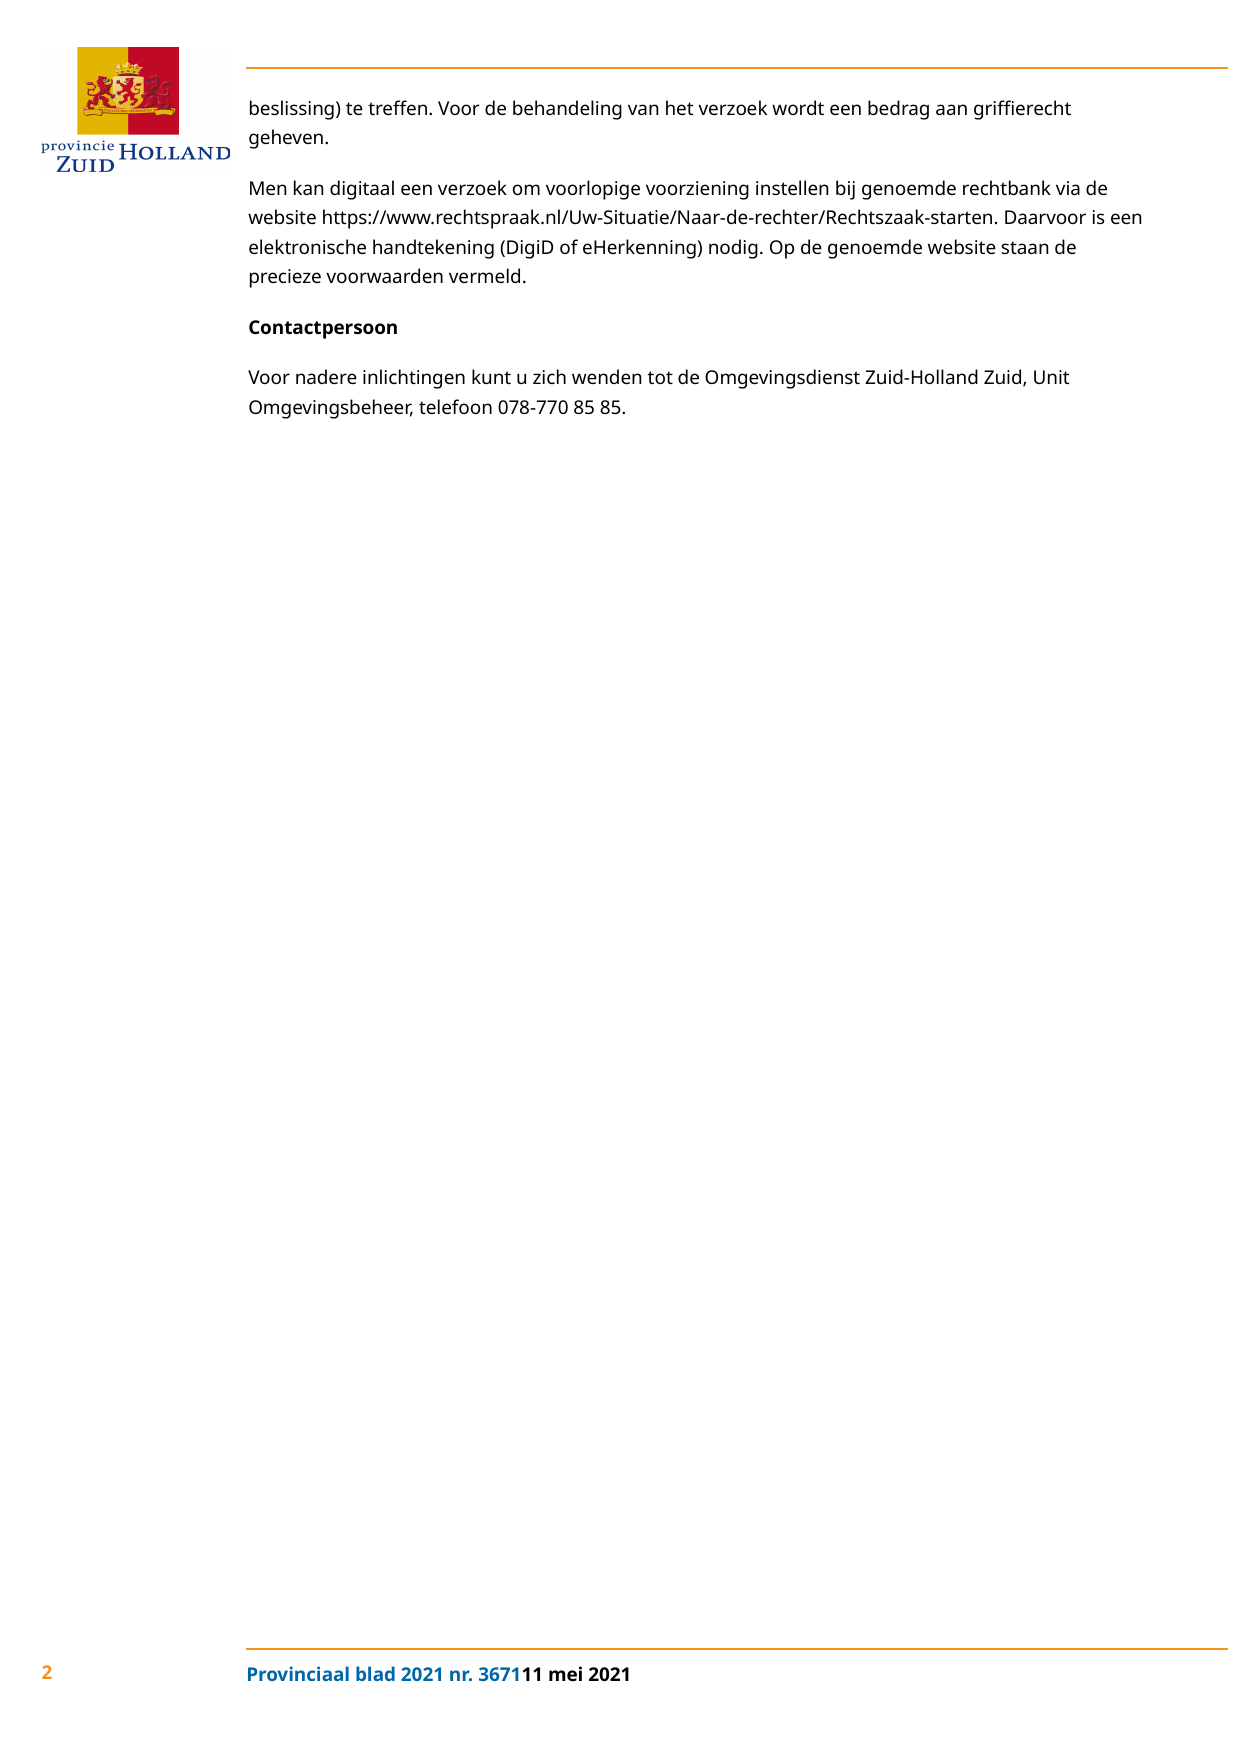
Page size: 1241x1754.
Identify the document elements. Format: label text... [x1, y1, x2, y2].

text Men kan digitaal een verzoek om voorlopige voorziening instellen bij genoemde rechtbank via de website https://www.rechtspraak.nl/Uw-Situatie/Naar-de-rechter/Rechtszaak-starten. Daarvoor is een elektronische handtekening (DigiD of eHerkenning) nodig. Op de genoemde website staan de precieze voorwaarden vermeld. [248, 175, 1152, 289]
text beslissing) te treffen. Voor de behandeling van het verzoek wordt een bedrag aan griffierecht geheven. [248, 95, 1152, 150]
text Voor nadere inlichtingen kunt u zich wenden tot de Omgevingsdienst Zuid-Holland Zuid, Unit Omgevingsbeheer, telefoon 078-770 85 85. [248, 364, 1152, 420]
text Contactpersoon [248, 314, 1152, 340]
picture [41, 47, 231, 172]
